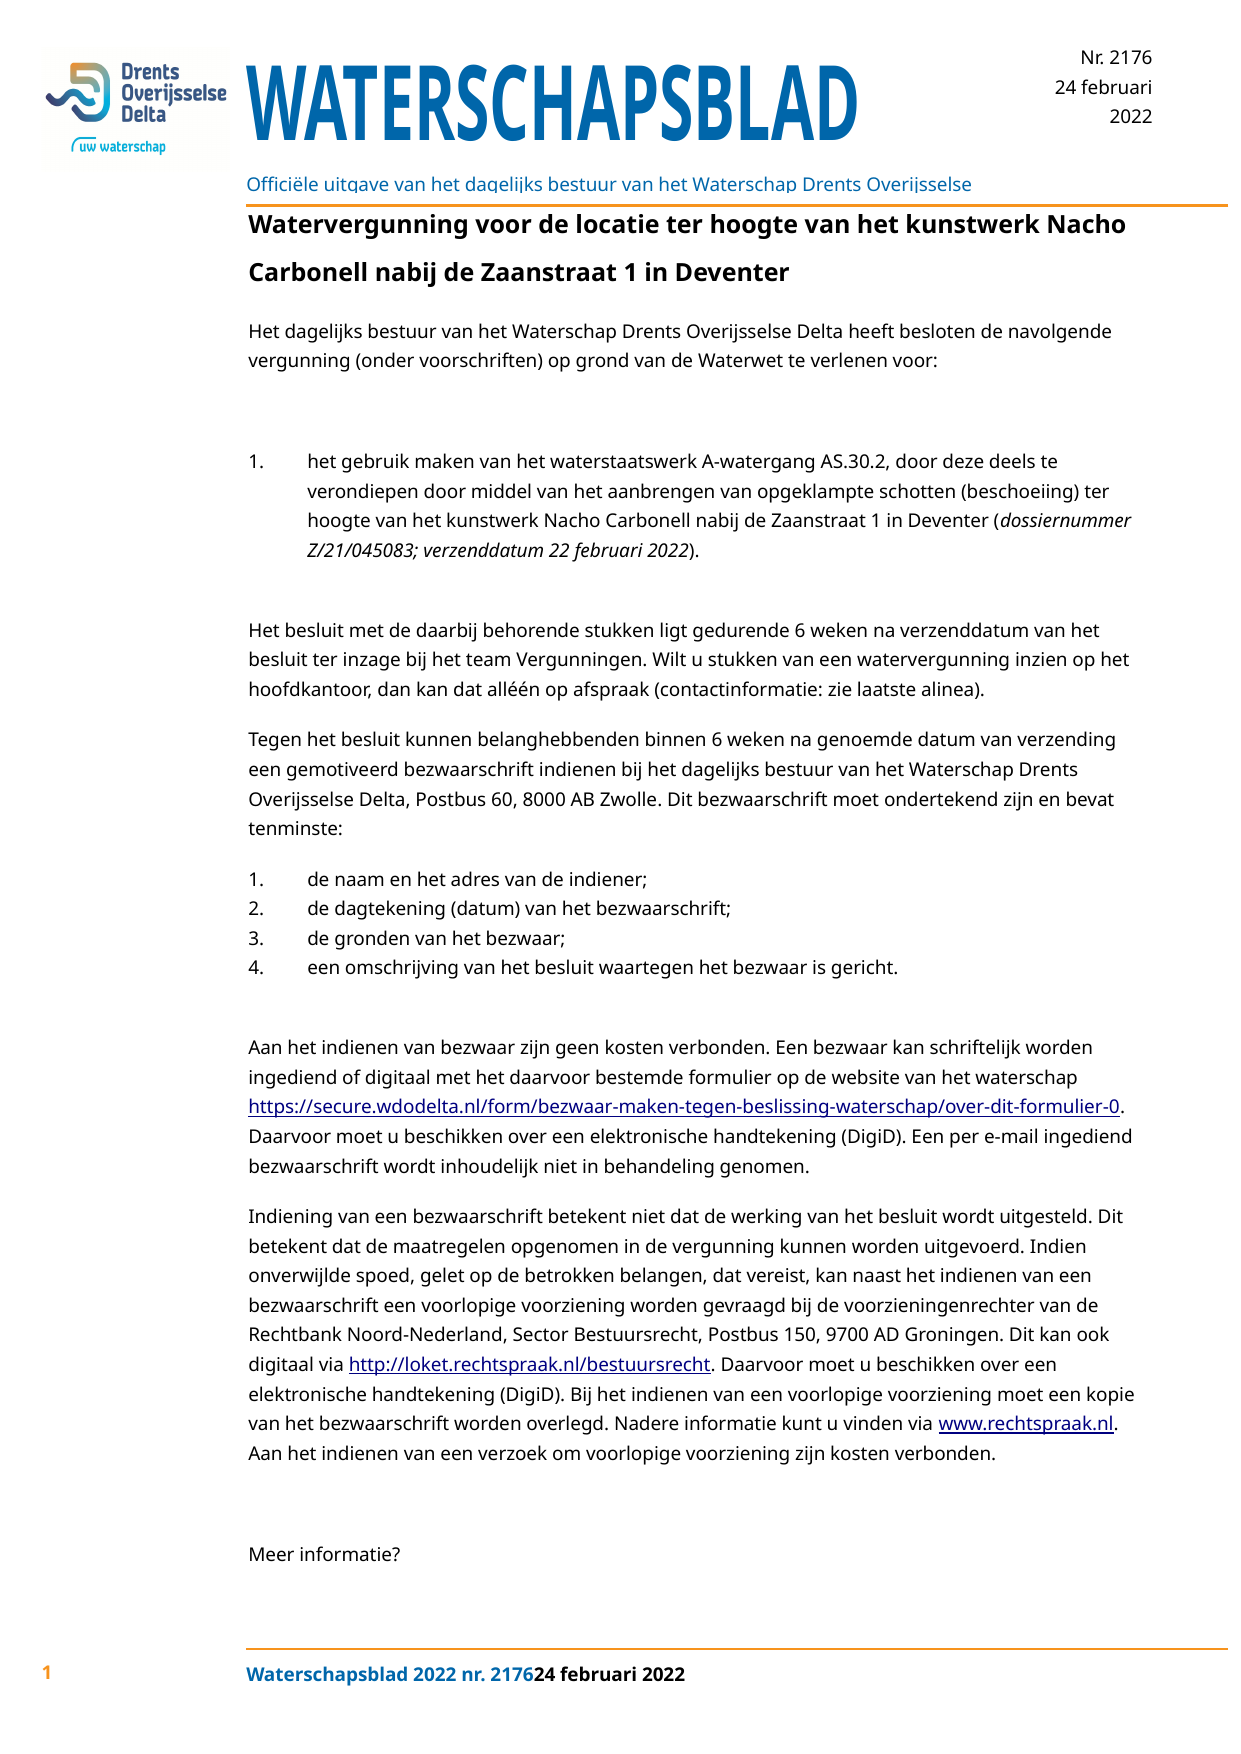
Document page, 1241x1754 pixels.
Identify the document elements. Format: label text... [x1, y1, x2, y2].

picture [41, 47, 231, 172]
text Het dagelijks bestuur van het Waterschap Drents Overijsselse Delta heeft besloten de navolgende vergunning (onder voorschriften) op grond van de Waterwet te verlenen voor: [248, 318, 1152, 373]
list het gebruik maken van het waterstaatswerk A-watergang AS.30.2, door deze deels te verondiepen door middel van het aanbrengen van opgeklampte schotten (beschoeiing) ter hoogte van het kunstwerk Nacho Carbonell nabij de Zaanstraat 1 in Deventer (dossiernummer Z/21/045083; verzenddatum 22 februari 2022). [248, 448, 1152, 563]
text Indiening van een bezwaarschrift betekent niet dat de werking van het besluit wordt uitgesteld. Dit betekent dat de maatregelen opgenomen in de vergunning kunnen worden uitgevoerd. Indien onverwijlde spoed, gelet op de betrokken belangen, dat vereist, kan naast het indienen van een bezwaarschrift een voorlopige voorziening worden gevraagd bij de voorzieningenrechter van de Rechtbank Noord-Nederland, Sector Bestuursrecht, Postbus 150, 9700 AD Groningen. Dit kan ook digitaal via http://loket.rechtspraak.nl/bestuursrecht. Daarvoor moet u beschikken over een elektronische handtekening (DigiD). Bij het indienen van een voorlopige voorziening moet een kopie van het bezwaarschrift worden overlegd. Nadere informatie kunt u vinden via www.rechtspraak.nl. Aan het indienen van een verzoek om voorlopige voorziening zijn kosten verbonden. [248, 1203, 1152, 1466]
list de dagtekening (datum) van het bezwaarschrift; [248, 895, 1152, 921]
list de gronden van het bezwaar; [248, 925, 1152, 951]
list een omschrijving van het besluit waartegen het bezwaar is gericht. [248, 954, 1152, 980]
text Het besluit met de daarbij behorende stukken ligt gedurende 6 weken na verzenddatum van het besluit ter inzage bij het team Vergunningen. Wilt u stukken van een watervergunning inzien op het hoofdkantoor, dan kan dat alléén op afspraak (contactinformatie: zie laatste alinea). [248, 617, 1152, 702]
text Aan het indienen van bezwaar zijn geen kosten verbonden. Een bezwaar kan schriftelijk worden ingediend of digitaal met het daarvoor bestemde formulier op de website van het waterschap https://secure.wdodelta.nl/form/bezwaar-maken-tegen-beslissing-waterschap/over-dit-formulier-0. Daarvoor moet u beschikken over een elektronische handtekening (DigiD). Een per e-mail ingediend bezwaarschrift wordt inhoudelijk niet in behandeling genomen. [248, 1034, 1152, 1179]
list de naam en het adres van de indiener; [248, 866, 1152, 892]
text Tegen het besluit kunnen belanghebbenden binnen 6 weken na genoemde datum van verzending een gemotiveerd bezwaarschrift indienen bij het dagelijks bestuur van het Waterschap Drents Overijsselse Delta, Postbus 60, 8000 AB Zwolle. Dit bezwaarschrift moet ondertekend zijn en bevat tenminste: [248, 727, 1152, 841]
text Meer informatie? [248, 1541, 1152, 1567]
text Watervergunning voor de locatie ter hoogte van het kunstwerk Nacho Carbonell nabij de Zaanstraat 1 in Deventer [248, 207, 1152, 288]
